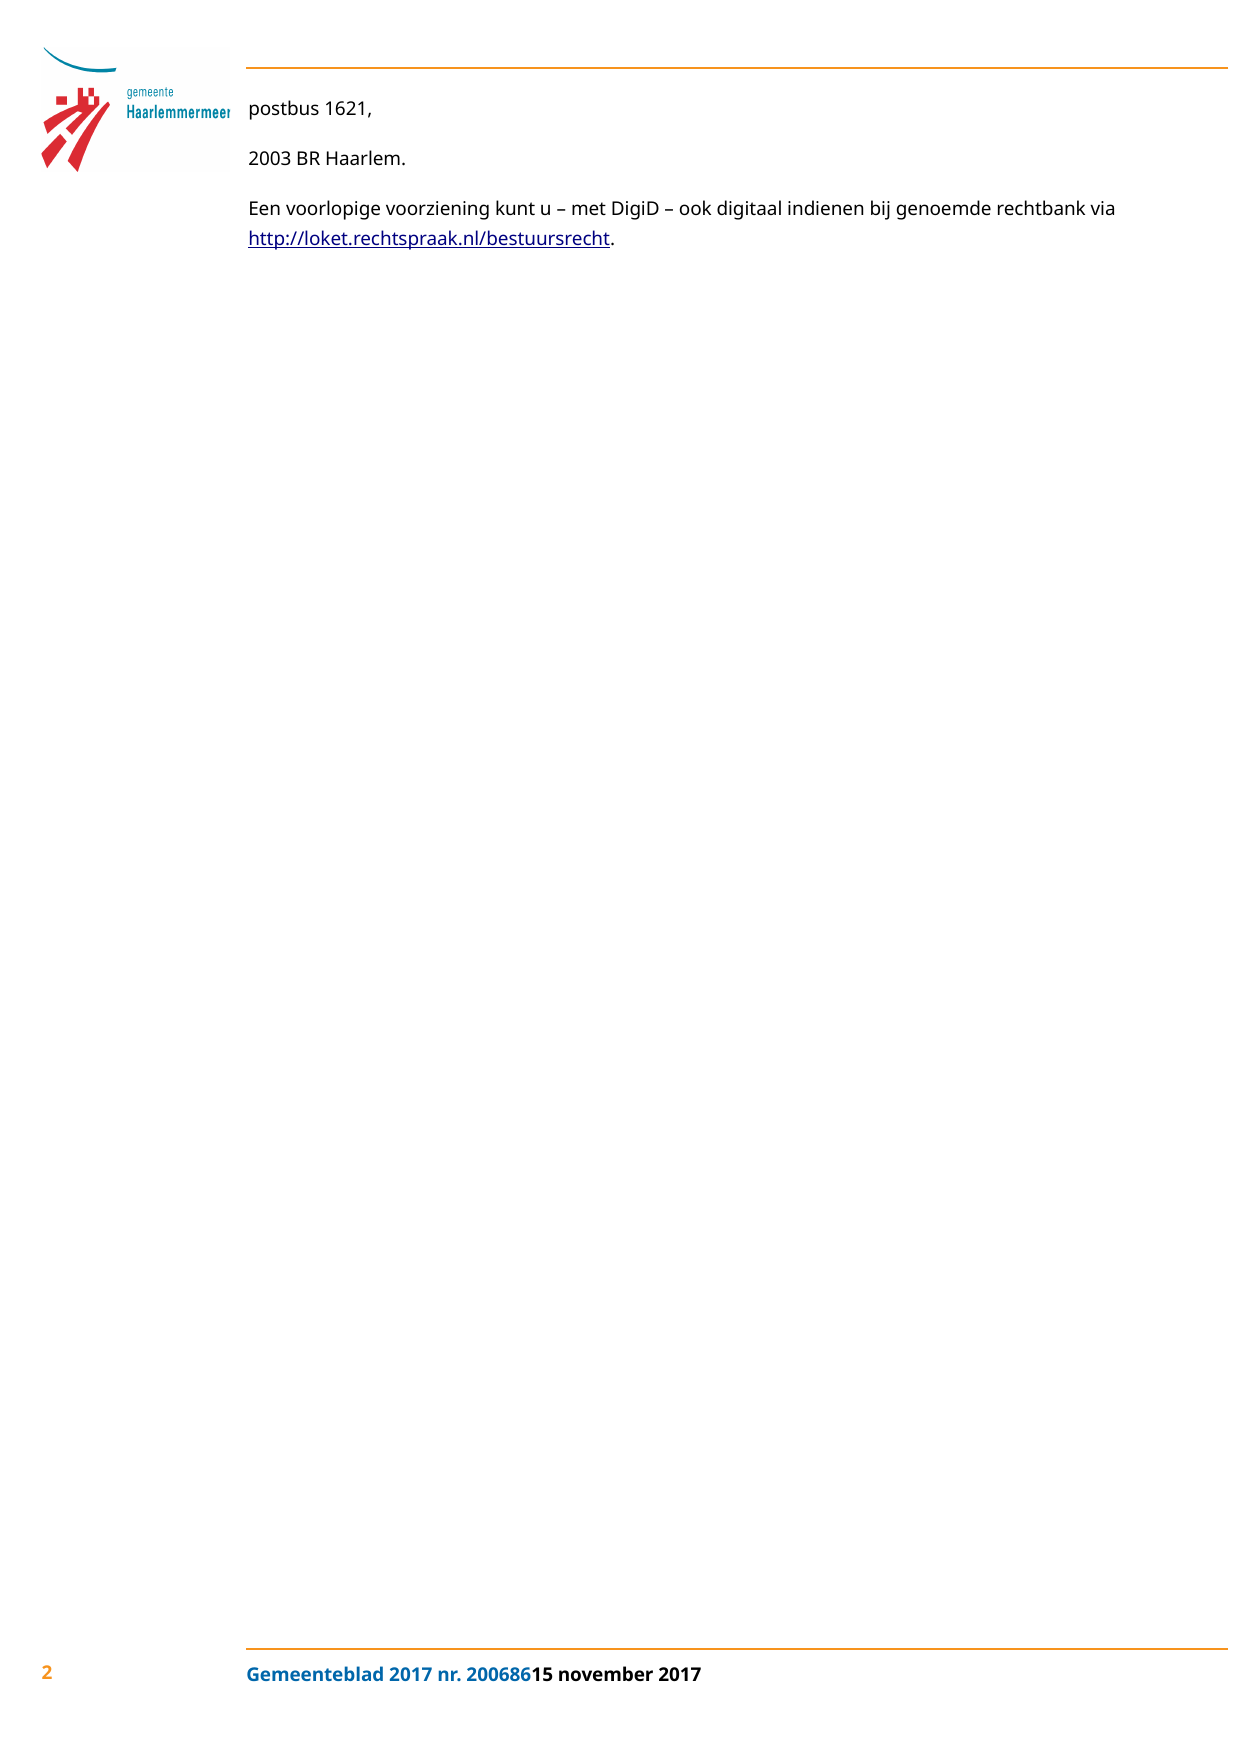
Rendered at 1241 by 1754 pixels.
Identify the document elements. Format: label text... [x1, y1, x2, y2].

picture [41, 47, 231, 172]
text Een voorlopige voorziening kunt u – met DigiD – ook digitaal indienen bij genoemde rechtbank via http://loket.rechtspraak.nl/bestuursrecht. [248, 196, 1152, 251]
text postbus 1621, [248, 95, 1152, 121]
text 2003 BR Haarlem. [248, 145, 1152, 171]
